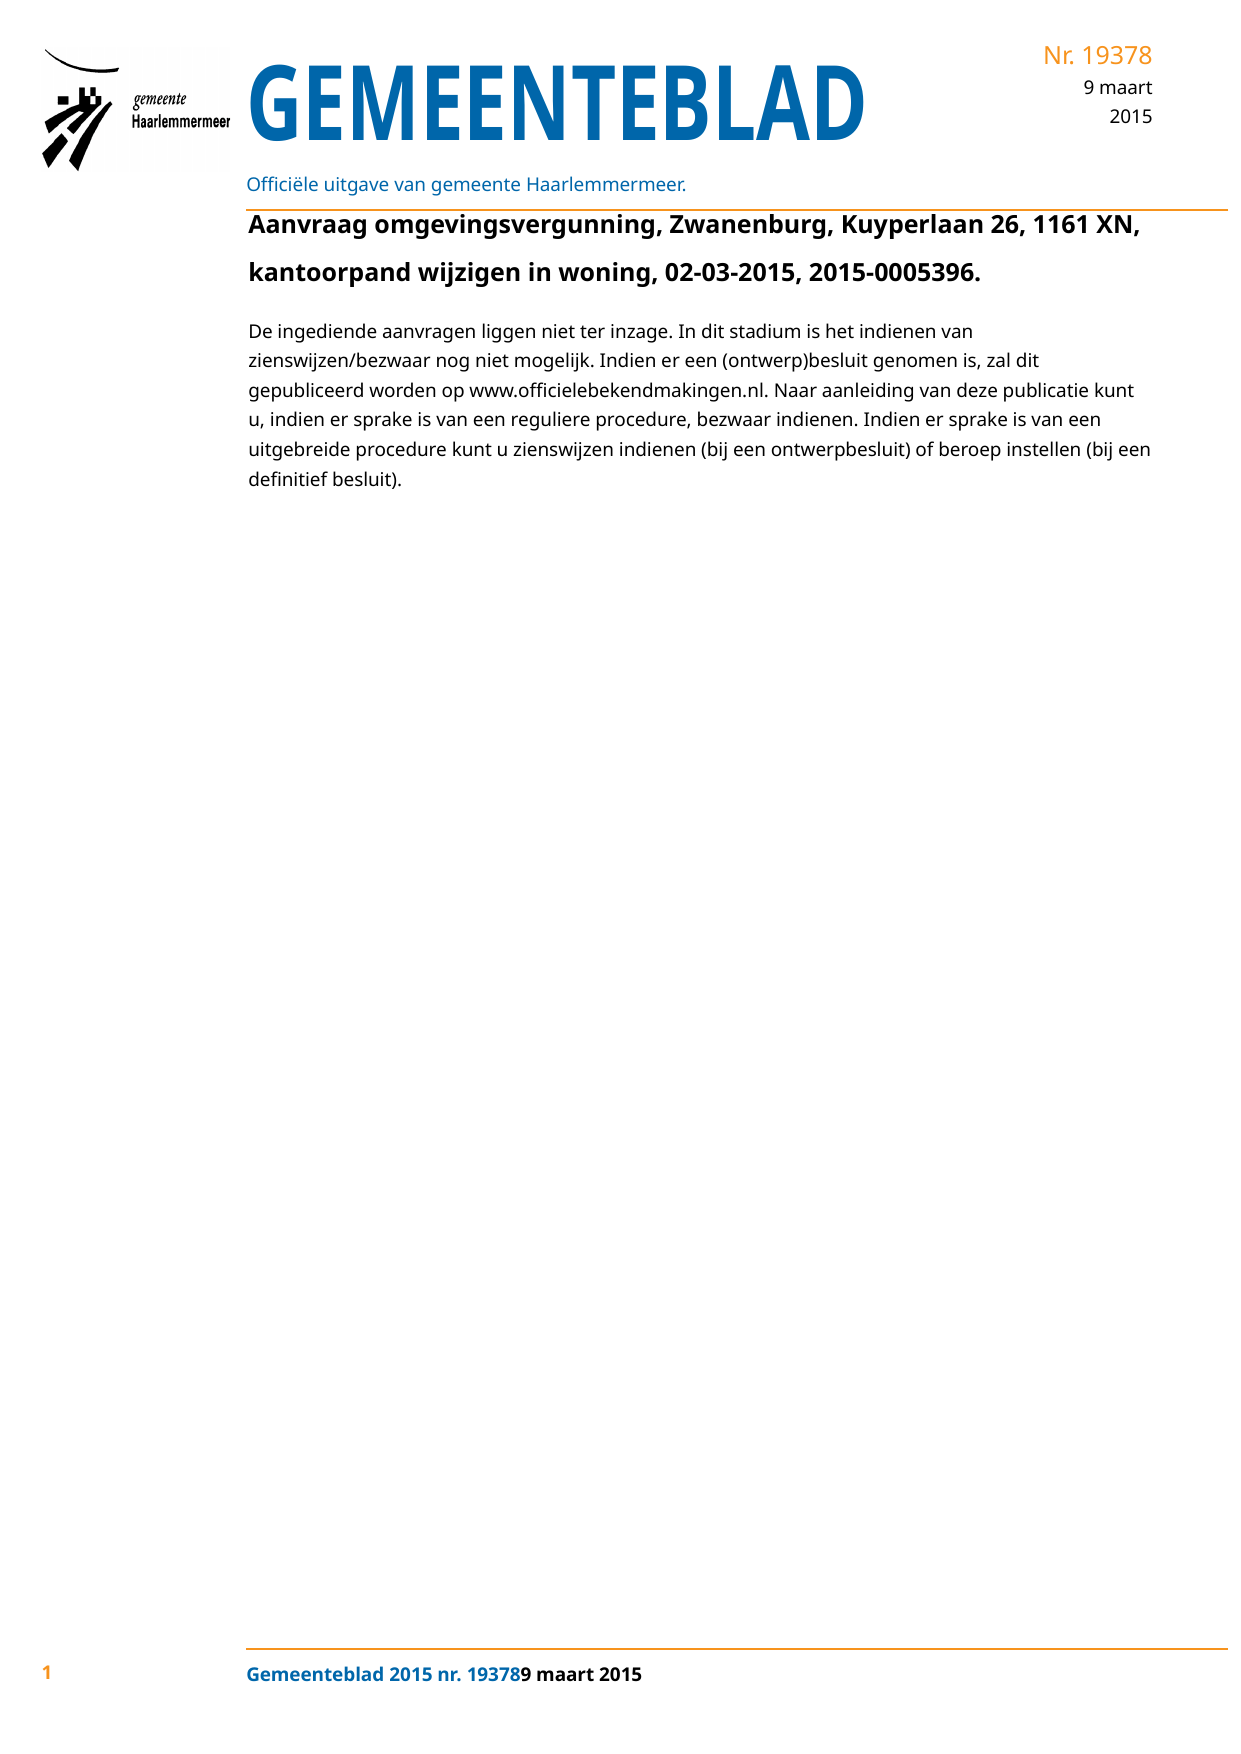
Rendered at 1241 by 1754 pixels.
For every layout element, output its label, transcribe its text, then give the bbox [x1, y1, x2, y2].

picture [41, 47, 231, 172]
text Aanvraag omgevingsvergunning, Zwanenburg, Kuyperlaan 26, 1161 XN, kantoorpand wijzigen in woning, 02-03-2015, 2015-0005396. [248, 211, 1152, 288]
text De ingediende aanvragen liggen niet ter inzage. In dit stadium is het indienen van zienswijzen/bezwaar nog niet mogelijk. Indien er een (ontwerp)besluit genomen is, zal dit gepubliceerd worden op www.officielebekendmakingen.nl. Naar aanleiding van deze publicatie kunt u, indien er sprake is van een reguliere procedure, bezwaar indienen. Indien er sprake is van een uitgebreide procedure kunt u zienswijzen indienen (bij een ontwerpbesluit) of beroep instellen (bij een definitief besluit). [248, 318, 1152, 492]
